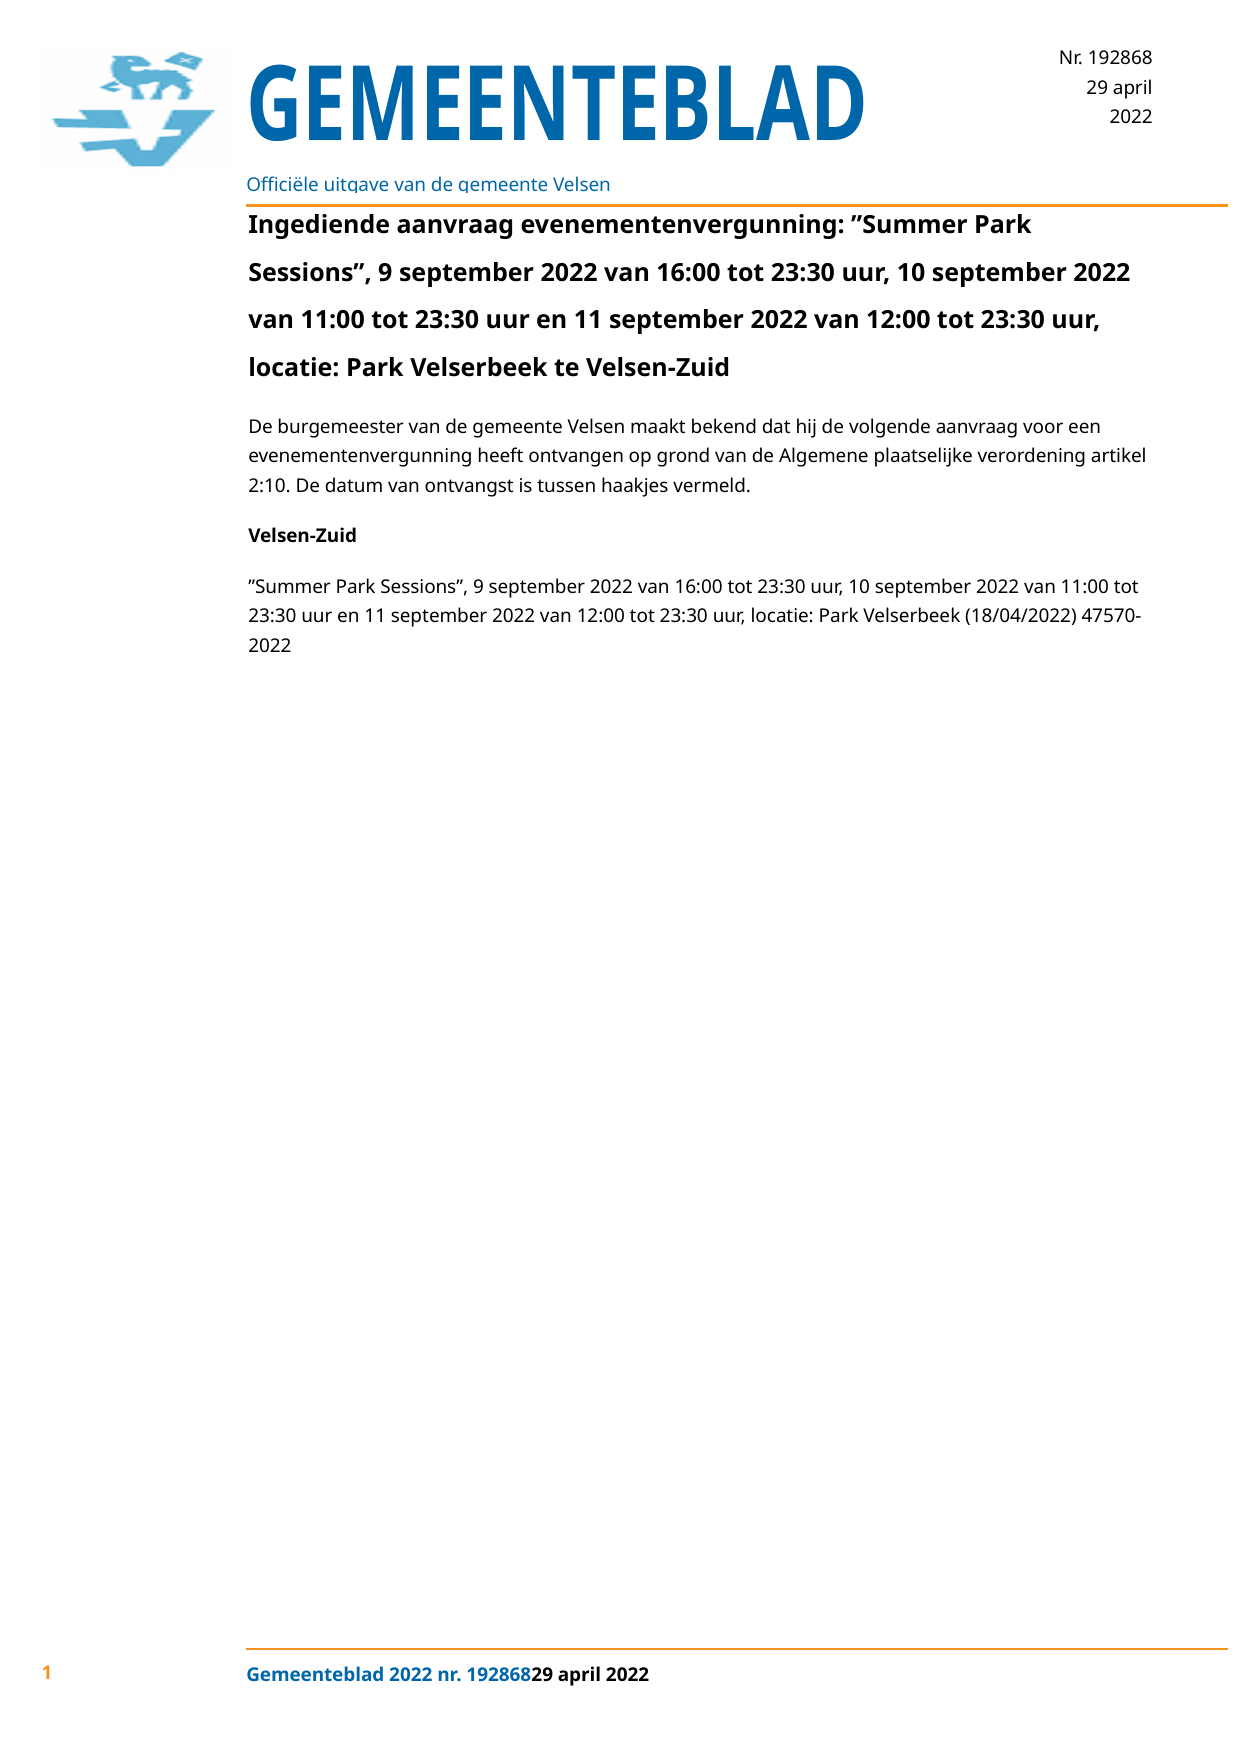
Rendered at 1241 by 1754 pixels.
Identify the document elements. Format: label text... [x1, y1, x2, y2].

text ”Summer Park Sessions”, 9 september 2022 van 16:00 tot 23:30 uur, 10 september 2022 van 11:00 tot 23:30 uur en 11 september 2022 van 12:00 tot 23:30 uur, locatie: Park Velserbeek (18/04/2022) 47570-2022 [248, 573, 1152, 658]
text De burgemeester van de gemeente Velsen maakt bekend dat hij de volgende aanvraag voor een evenementenvergunning heeft ontvangen op grond van de Algemene plaatselijke verordening artikel 2:10. De datum van ontvangst is tussen haakjes vermeld. [248, 413, 1152, 498]
picture [41, 47, 231, 172]
text Ingediende aanvraag evenementenvergunning: ”Summer Park Sessions”, 9 september 2022 van 16:00 tot 23:30 uur, 10 september 2022 van 11:00 tot 23:30 uur en 11 september 2022 van 12:00 tot 23:30 uur, locatie: Park Velserbeek te Velsen-Zuid [248, 207, 1152, 384]
text Velsen-Zuid [248, 523, 1152, 548]
